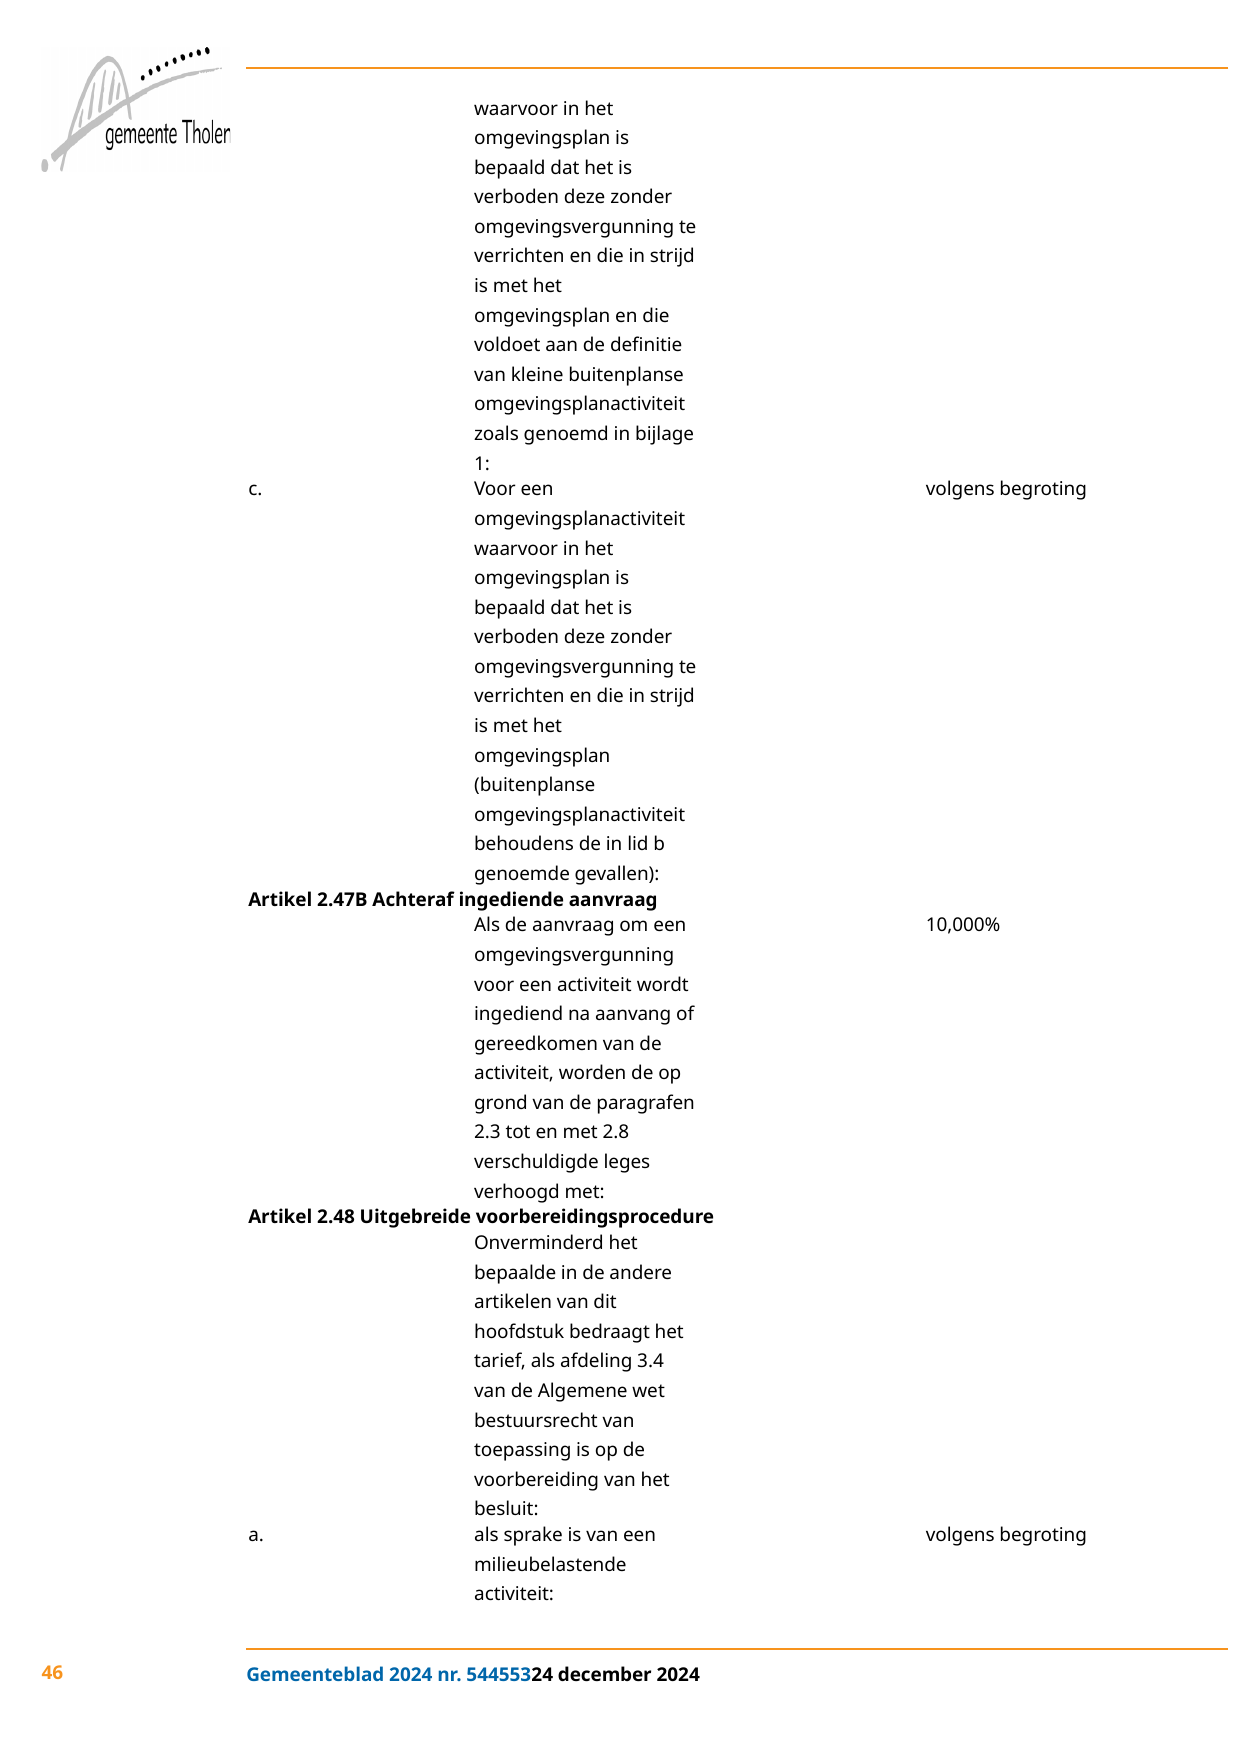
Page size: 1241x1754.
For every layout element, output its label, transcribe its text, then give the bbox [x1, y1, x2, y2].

table_cell volgens begroting [926, 476, 1152, 886]
table_cell [248, 95, 474, 476]
table_cell als sprake is van een milieubelastende activiteit: [474, 1521, 700, 1606]
table_cell [700, 1521, 926, 1606]
table_cell [926, 1229, 1152, 1521]
table_cell [700, 476, 926, 886]
table_cell Als de aanvraag om een omgevingsvergunning voor een activiteit wordt ingediend na aanvang of gereedkomen van de activiteit, worden de op grond van de paragrafen 2.3 tot en met 2.8 verschuldigde leges verhoogd met: [474, 912, 700, 1203]
table_cell Artikel 2.48 Uitgebreide voorbereidingsprocedure [248, 1204, 1152, 1229]
table_cell [700, 1229, 926, 1521]
table_cell [248, 1229, 474, 1521]
table_cell [248, 912, 474, 1203]
table_cell Artikel 2.47B Achteraf ingediende aanvraag [248, 886, 1152, 912]
table_cell volgens begroting [926, 1521, 1152, 1606]
picture [41, 47, 231, 172]
table_cell [700, 912, 926, 1203]
table_cell 10,000% [926, 912, 1152, 1203]
table_cell [926, 95, 1152, 476]
table_cell c. [248, 476, 474, 886]
table_cell a. [248, 1521, 474, 1606]
table_cell [700, 95, 926, 476]
table_cell Onverminderd het bepaalde in de andere artikelen van dit hoofdstuk bedraagt het tarief, als afdeling 3.4 van de Algemene wet bestuursrecht van toepassing is op de voorbereiding van het besluit: [474, 1229, 700, 1521]
table_cell Voor een omgevingsplanactiviteit waarvoor in het omgevingsplan is bepaald dat het is verboden deze zonder omgevingsvergunning te verrichten en die in strijd is met het omgevingsplan (buitenplanse omgevingsplanactiviteit behoudens de in lid b genoemde gevallen): [474, 476, 700, 886]
table_cell waarvoor in het omgevingsplan is bepaald dat het is verboden deze zonder omgevingsvergunning te verrichten en die in strijd is met het omgevingsplan en die voldoet aan de definitie van kleine buitenplanse omgevingsplanactiviteit zoals genoemd in bijlage 1: [474, 95, 700, 476]
